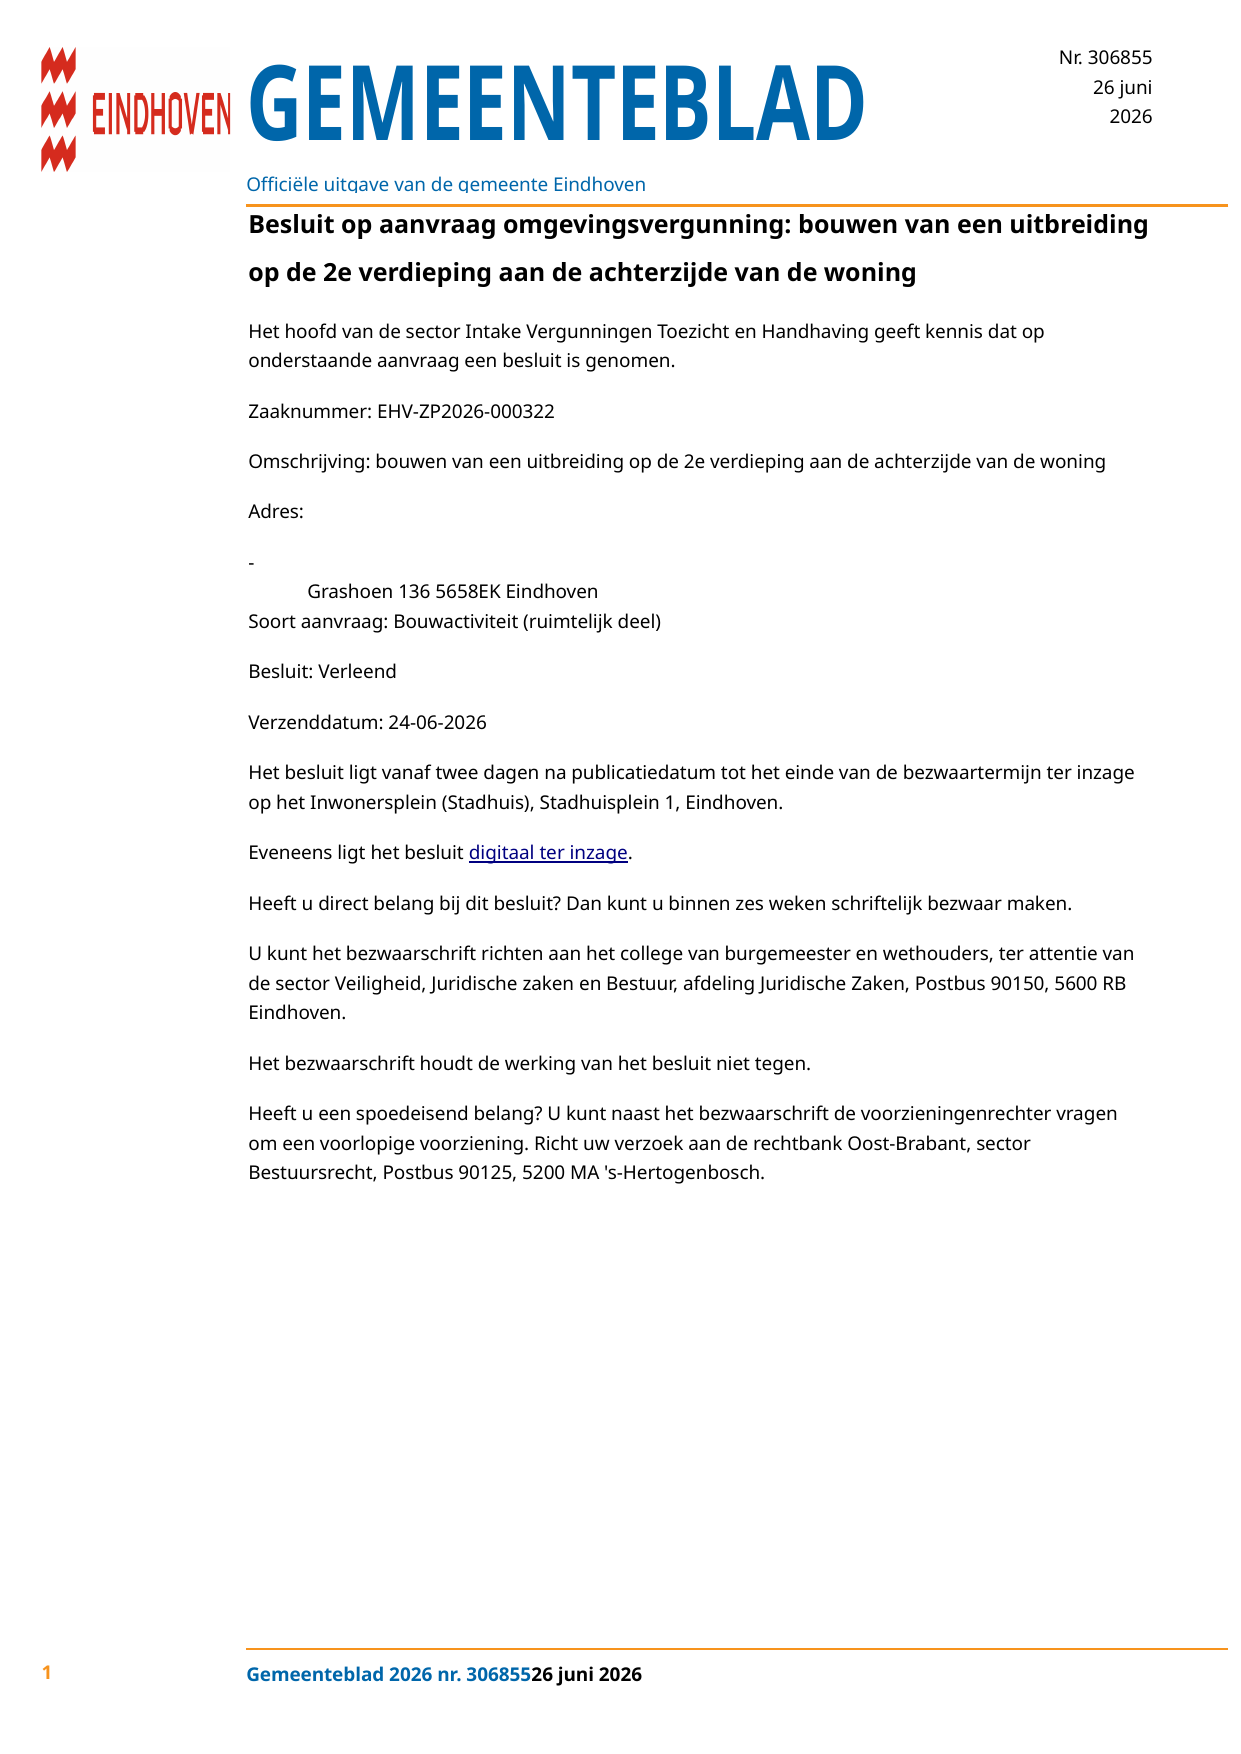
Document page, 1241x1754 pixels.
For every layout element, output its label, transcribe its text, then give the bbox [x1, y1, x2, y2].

text Het besluit ligt vanaf twee dagen na publicatiedatum tot het einde van de bezwaartermijn ter inzage op het Inwonersplein (Stadhuis), Stadhuisplein 1, Eindhoven. [248, 759, 1152, 815]
text Het hoofd van de sector Intake Vergunningen Toezicht en Handhaving geeft kennis dat op onderstaande aanvraag een besluit is genomen. [248, 318, 1152, 373]
text U kunt het bezwaarschrift richten aan het college van burgemeester en wethouders, ter attentie van de sector Veiligheid, Juridische zaken en Bestuur, afdeling Juridische Zaken, Postbus 90150, 5600 RB Eindhoven. [248, 940, 1152, 1025]
picture [41, 47, 231, 172]
text Verzenddatum: 24-06-2026 [248, 709, 1152, 735]
text Adres: [248, 499, 1152, 524]
text Heeft u een spoedeisend belang? U kunt naast het bezwaarschrift de voorzieningenrechter vragen om een voorlopige voorziening. Richt uw verzoek aan de rechtbank Oost-Brabant, sector Bestuursrecht, Postbus 90125, 5200 MA 's-Hertogenbosch. [248, 1100, 1152, 1185]
list Grashoen 136 5658EK Eindhoven [248, 579, 1152, 604]
text Eveneens ligt het besluit digitaal ter inzage. [248, 839, 1152, 865]
text Soort aanvraag: Bouwactiviteit (ruimtelijk deel) [248, 608, 1152, 634]
text Besluit op aanvraag omgevingsvergunning: bouwen van een uitbreiding op de 2e verdieping aan de achterzijde van de woning [248, 207, 1152, 288]
text Heeft u direct belang bij dit besluit? Dan kunt u binnen zes weken schriftelijk bezwaar maken. [248, 890, 1152, 916]
text Besluit: Verleend [248, 659, 1152, 684]
text Het bezwaarschrift houdt de werking van het besluit niet tegen. [248, 1050, 1152, 1076]
text Omschrijving: bouwen van een uitbreiding op de 2e verdieping aan de achterzijde van de woning [248, 448, 1152, 474]
text Zaaknummer: EHV-ZP2026-000322 [248, 398, 1152, 424]
